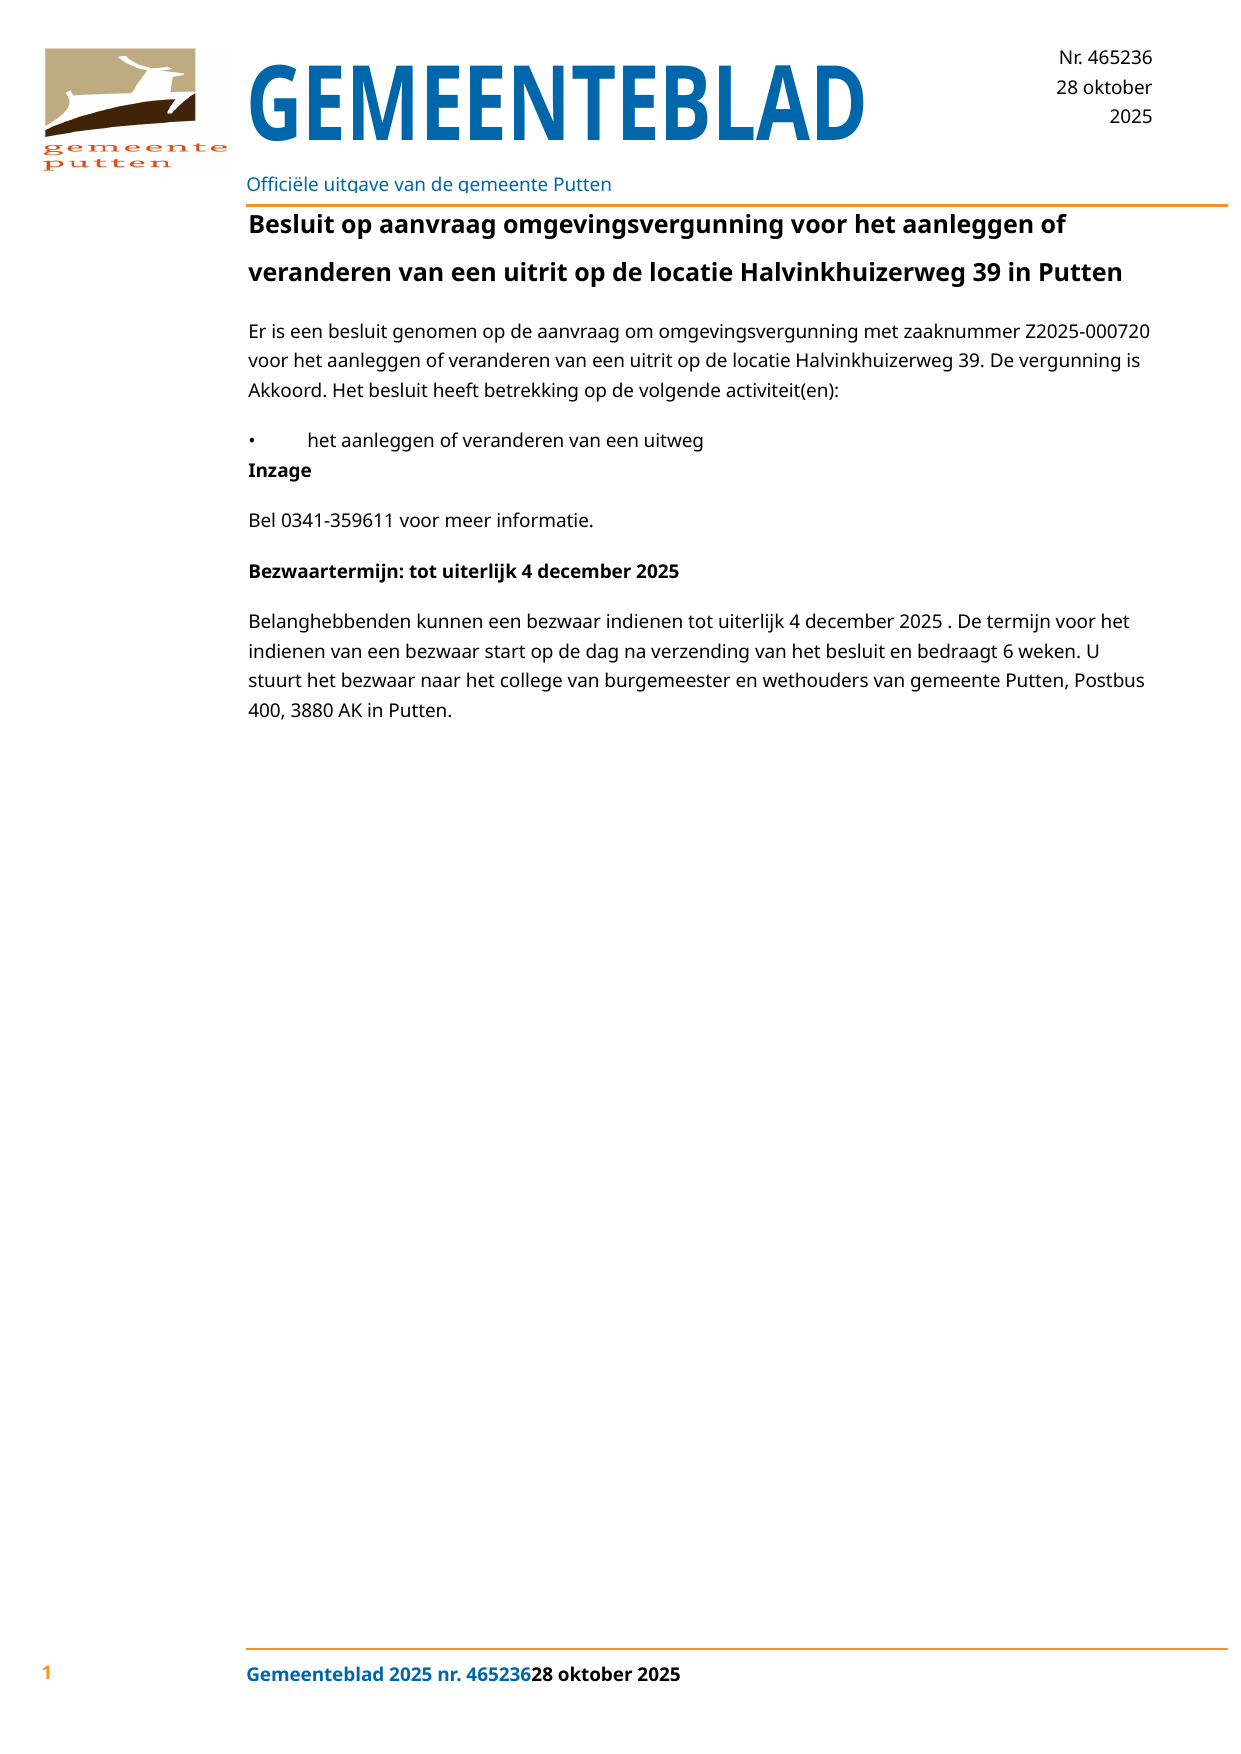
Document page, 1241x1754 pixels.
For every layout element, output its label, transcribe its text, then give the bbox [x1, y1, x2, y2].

text Bel 0341-359611 voor meer informatie. [248, 507, 1152, 533]
list het aanleggen of veranderen van een uitweg [248, 427, 1152, 453]
picture [41, 47, 231, 172]
text Bezwaartermijn: tot uiterlijk 4 december 2025 [248, 558, 1152, 584]
text Besluit op aanvraag omgevingsvergunning voor het aanleggen of veranderen van een uitrit op de locatie Halvinkhuizerweg 39 in Putten [248, 207, 1152, 288]
text Inzage [248, 457, 1152, 483]
text Er is een besluit genomen op de aanvraag om omgevingsvergunning met zaaknummer Z2025-000720 voor het aanleggen of veranderen van een uitrit op de locatie Halvinkhuizerweg 39. De vergunning is Akkoord. Het besluit heeft betrekking op de volgende activiteit(en): [248, 318, 1152, 403]
text Belanghebbenden kunnen een bezwaar indienen tot uiterlijk 4 december 2025 . De termijn voor het indienen van een bezwaar start op de dag na verzending van het besluit en bedraagt 6 weken. U stuurt het bezwaar naar het college van burgemeester en wethouders van gemeente Putten, Postbus 400, 3880 AK in Putten. [248, 608, 1152, 723]
